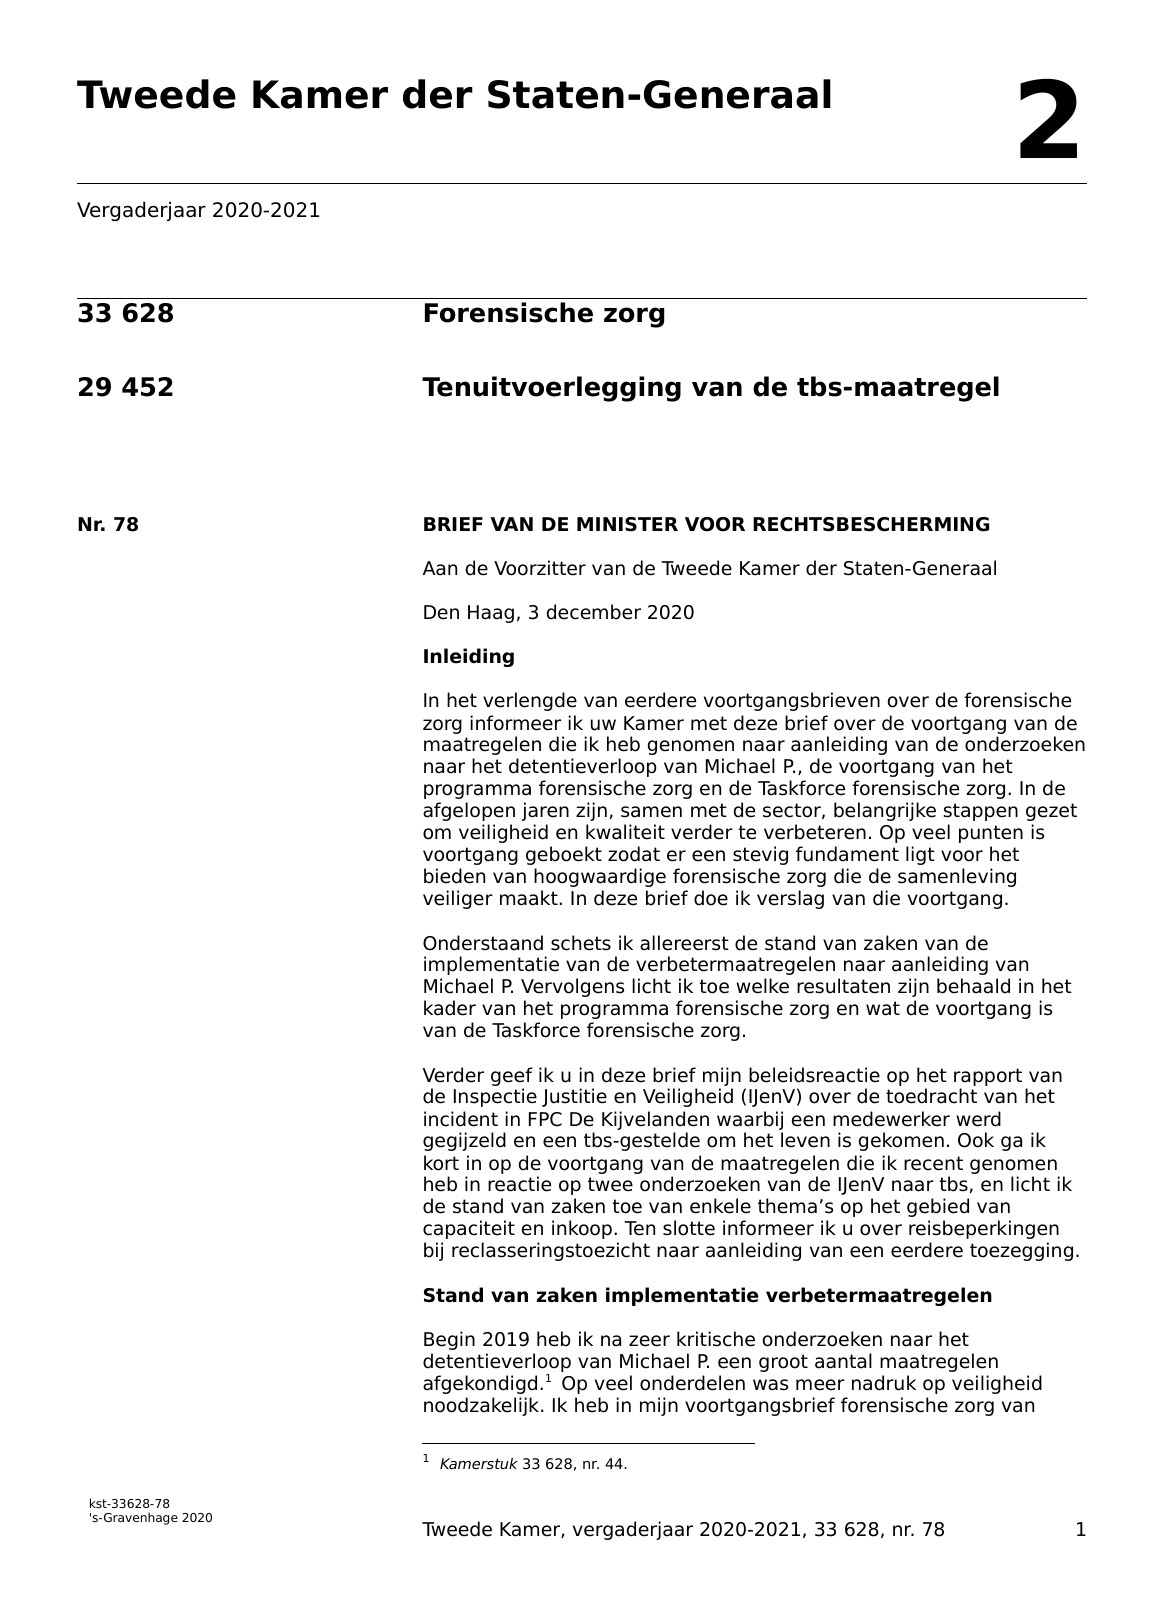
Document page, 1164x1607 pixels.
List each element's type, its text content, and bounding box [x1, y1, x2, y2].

text Aan de Voorzitter van de Tweede Kamer der Staten-Generaal [422, 558, 1087, 580]
subtitle 29 452 Tenuitvoerlegging van de tbs-maatregel [77, 373, 1087, 403]
subtitle 33 628 Forensische zorg [77, 299, 1087, 329]
text kst-33628-78 [88, 1497, 323, 1511]
subtitle Nr. 78 BRIEF VAN DE MINISTER VOOR RECHTSBESCHERMING [77, 514, 1087, 536]
text Begin 2019 heb ik na zeer kritische onderzoeken naar het detentieverloop van Michael P. een groot aantal maatregelen afgekondigd. Op veel onderdelen was meer nadruk op veiligheid noodzakelijk. Ik heb in mijn voortgangsbrief forensische zorg van [422, 1329, 1087, 1417]
table_cell Vergaderjaar 2020-2021 [77, 184, 1087, 298]
table_header 2 [886, 59, 1087, 183]
text 's-Gravenhage 2020 [88, 1511, 323, 1525]
text Den Haag, 3 december 2020 [422, 602, 1087, 624]
text In het verlengde van eerdere voortgangsbrieven over de forensische zorg informeer ik uw Kamer met deze brief over de voortgang van de maatregelen die ik heb genomen naar aanleiding van de onderzoeken naar het detentieverloop van Michael P., de voortgang van het programma forensische zorg en de Taskforce forensische zorg. In de afgelopen jaren zijn, samen met de sector, belangrijke stappen gezet om veiligheid en kwaliteit verder te verbeteren. Op veel punten is voortgang geboekt zodat er een stevig fundament ligt voor het bieden van hoogwaardige forensische zorg die de samenleving veiliger maakt. In deze brief doe ik verslag van die voortgang. [422, 690, 1087, 910]
text Verder geef ik u in deze brief mijn beleidsreactie op het rapport van de Inspectie Justitie en Veiligheid (IJenV) over de toedracht van het incident in FPC De Kijvelanden waarbij een medewerker werd gegijzeld en een tbs-gestelde om het leven is gekomen. Ook ga ik kort in op de voortgang van de maatregelen die ik recent genomen heb in reactie op twee onderzoeken van de IJenV naar tbs, en licht ik de stand van zaken toe van enkele thema’s op het gebied van capaciteit en inkoop. Ten slotte informeer ik u over reisbeperkingen bij reclasseringstoezicht naar aanleiding van een eerdere toezegging. [422, 1064, 1087, 1262]
table_header Tweede Kamer der Staten-Generaal [77, 59, 886, 183]
text Kamerstuk 33 628, nr. 44. [422, 1452, 1087, 1474]
subtitle Inleiding [422, 646, 1087, 668]
subtitle Stand van zaken implementatie verbetermaatregelen [422, 1284, 1087, 1306]
text Onderstaand schets ik allereerst de stand van zaken van de implementatie van de verbetermaatregelen naar aanleiding van Michael P. Vervolgens licht ik toe welke resultaten zijn behaald in het kader van het programma forensische zorg en wat de voortgang is van de Taskforce forensische zorg. [422, 932, 1087, 1042]
